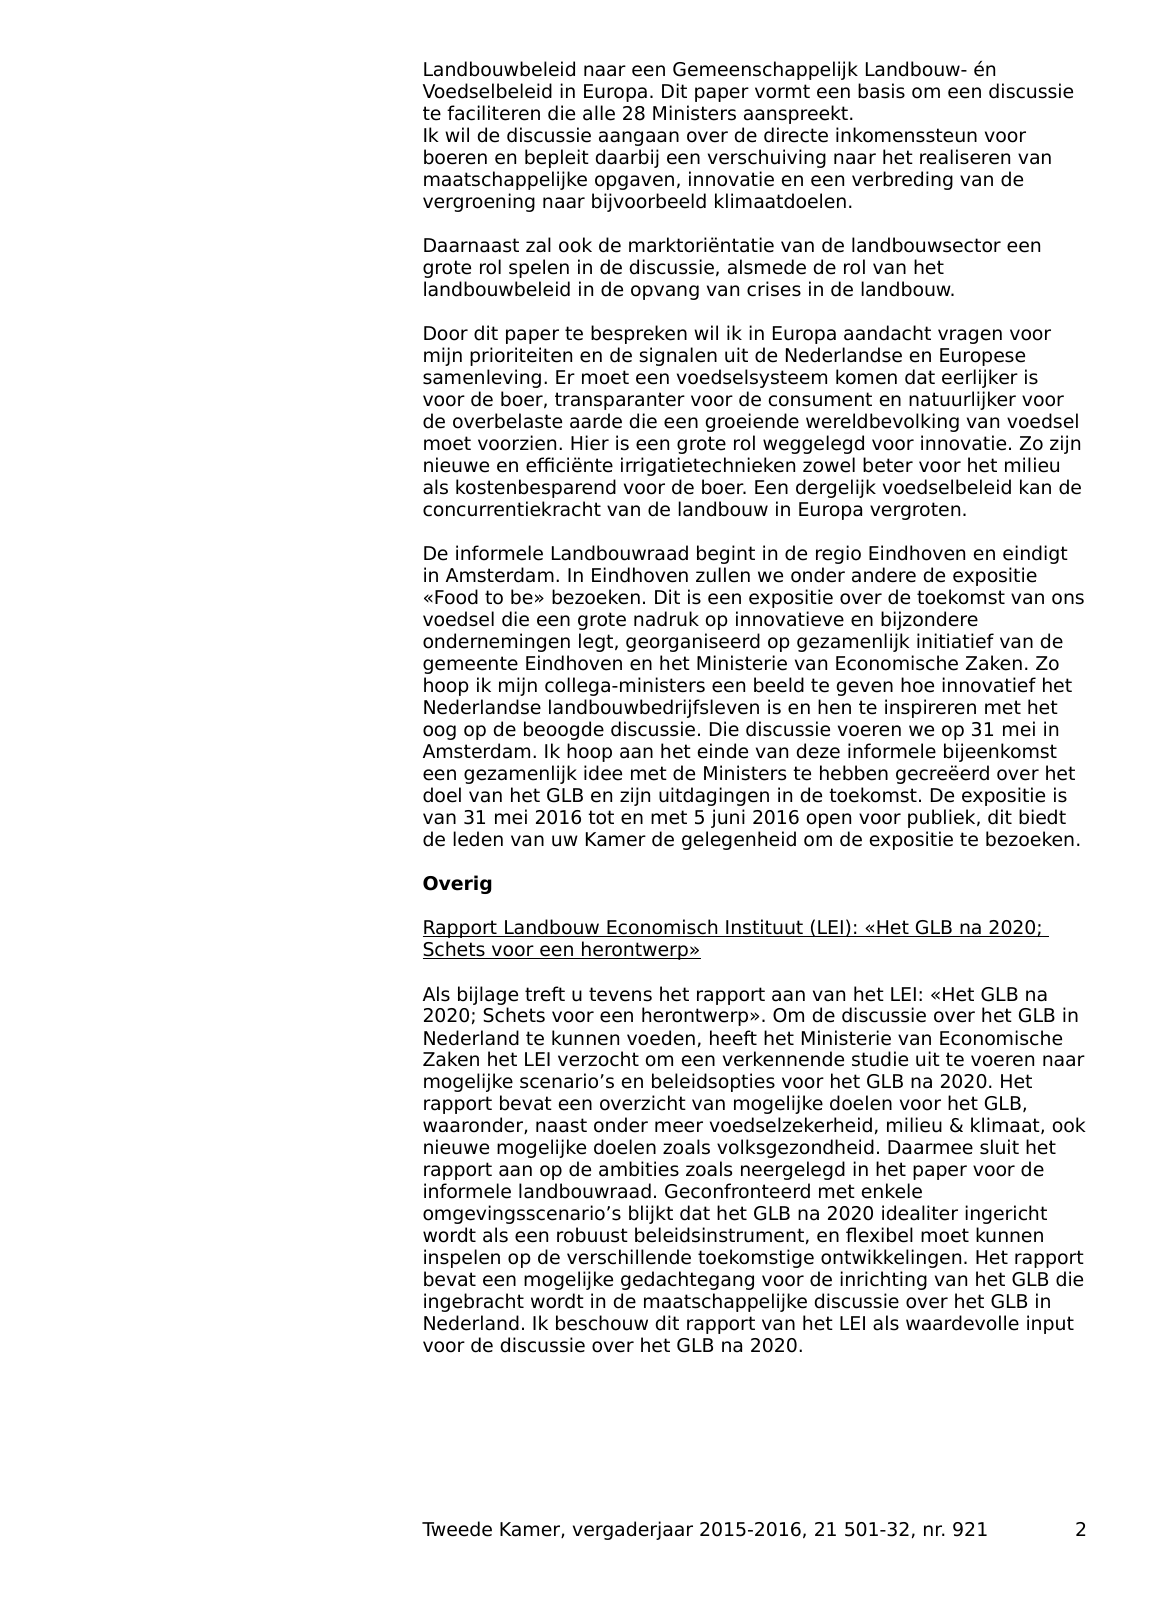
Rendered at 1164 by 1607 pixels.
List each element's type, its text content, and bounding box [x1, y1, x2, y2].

text Als bijlage treft u tevens het rapport aan van het LEI: «Het GLB na 2020; Schets voor een herontwerp». Om de discussie over het GLB in Nederland te kunnen voeden, heeft het Ministerie van Economische Zaken het LEI verzocht om een verkennende studie uit te voeren naar mogelijke scenario’s en beleidsopties voor het GLB na 2020. Het rapport bevat een overzicht van mogelijke doelen voor het GLB, waaronder, naast onder meer voedselzekerheid, milieu & klimaat, ook nieuwe mogelijke doelen zoals volksgezondheid. Daarmee sluit het rapport aan op de ambities zoals neergelegd in het paper voor de informele landbouwraad. Geconfronteerd met enkele omgevingsscenario’s blijkt dat het GLB na 2020 idealiter ingericht wordt als een robuust beleidsinstrument, en flexibel moet kunnen inspelen op de verschillende toekomstige ontwikkelingen. Het rapport bevat een mogelijke gedachtegang voor de inrichting van het GLB die ingebracht wordt in de maatschappelijke discussie over het GLB in Nederland. Ik beschouw dit rapport van het LEI als waardevolle input voor de discussie over het GLB na 2020. [422, 983, 1087, 1357]
text Daarnaast zal ook de marktoriëntatie van de landbouwsector een grote rol spelen in de discussie, alsmede de rol van het landbouwbeleid in de opvang van crises in de landbouw. [422, 235, 1087, 301]
text De informele Landbouwraad begint in de regio Eindhoven en eindigt in Amsterdam. In Eindhoven zullen we onder andere de expositie «Food to be» bezoeken. Dit is een expositie over de toekomst van ons voedsel die een grote nadruk op innovatieve en bijzondere ondernemingen legt, georganiseerd op gezamenlijk initiatief van de gemeente Eindhoven en het Ministerie van Economische Zaken. Zo hoop ik mijn collega-ministers een beeld te geven hoe innovatief het Nederlandse landbouwbedrijfsleven is en hen te inspireren met het oog op de beoogde discussie. Die discussie voeren we op 31 mei in Amsterdam. Ik hoop aan het einde van deze informele bijeenkomst een gezamenlijk idee met de Ministers te hebben gecreëerd over het doel van het GLB en zijn uitdagingen in de toekomst. De expositie is van 31 mei 2016 tot en met 5 juni 2016 open voor publiek, dit biedt de leden van uw Kamer de gelegenheid om de expositie te bezoeken. [422, 543, 1087, 851]
subtitle Overig [422, 873, 1087, 895]
text Landbouwbeleid naar een Gemeenschappelijk Landbouw- én Voedselbeleid in Europa. Dit paper vormt een basis om een discussie te faciliteren die alle 28 Ministers aanspreekt. [422, 59, 1087, 125]
text Ik wil de discussie aangaan over de directe inkomenssteun voor boeren en bepleit daarbij een verschuiving naar het realiseren van maatschappelijke opgaven, innovatie en een verbreding van de vergroening naar bijvoorbeeld klimaatdoelen. [422, 125, 1087, 213]
text Door dit paper te bespreken wil ik in Europa aandacht vragen voor mijn prioriteiten en de signalen uit de Nederlandse en Europese samenleving. Er moet een voedselsysteem komen dat eerlijker is voor de boer, transparanter voor de consument en natuurlijker voor de overbelaste aarde die een groeiende wereldbevolking van voedsel moet voorzien. Hier is een grote rol weggelegd voor innovatie. Zo zijn nieuwe en efficiënte irrigatietechnieken zowel beter voor het milieu als kostenbesparend voor de boer. Een dergelijk voedselbeleid kan de concurrentiekracht van de landbouw in Europa vergroten. [422, 323, 1087, 521]
subtitle Rapport Landbouw Economisch Instituut (LEI): «Het GLB na 2020; Schets voor een herontwerp» [422, 917, 1087, 961]
